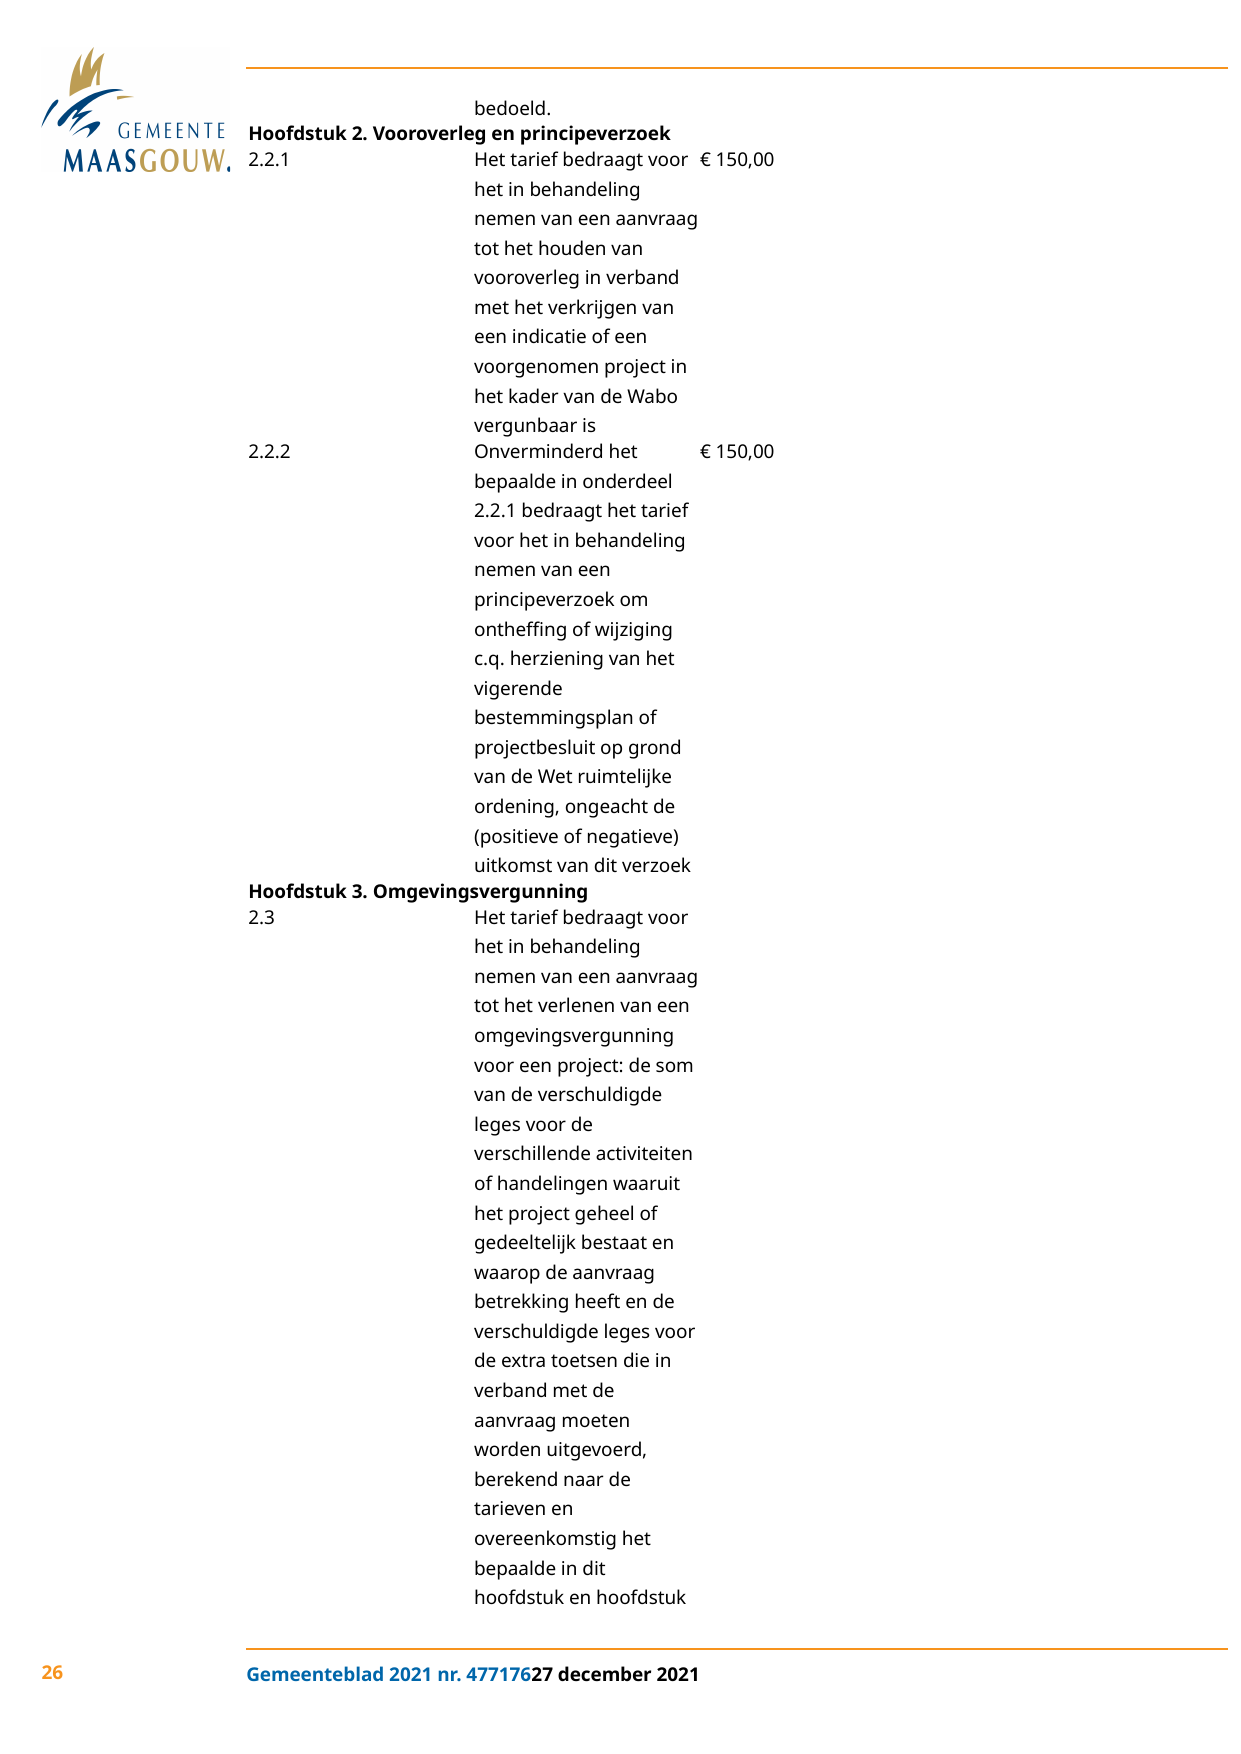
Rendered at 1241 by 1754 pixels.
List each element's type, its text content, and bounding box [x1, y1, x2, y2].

table_cell 2.2.1 [248, 146, 474, 438]
table_cell 2.3 [248, 904, 474, 1610]
table_cell Het tarief bedraagt voor het in behandeling nemen van een aanvraag tot het houden van vooroverleg in verband met het verkrijgen van een indicatie of een voorgenomen project in het kader van de Wabo vergunbaar is [474, 146, 700, 438]
table_cell [248, 95, 474, 121]
table_cell € 150,00 [700, 438, 926, 878]
table_cell Het tarief bedraagt voor het in behandeling nemen van een aanvraag tot het verlenen van een omgevingsvergunning voor een project: de som van de verschuldigde leges voor de verschillende activiteiten of handelingen waaruit het project geheel of gedeeltelijk bestaat en waarop de aanvraag betrekking heeft en de verschuldigde leges voor de extra toetsen die in verband met de aanvraag moeten worden uitgevoerd, berekend naar de tarieven en overeenkomstig het bepaalde in dit hoofdstuk en hoofdstuk [474, 904, 700, 1610]
table_cell [700, 904, 926, 1610]
table_cell 2.2.2 [248, 438, 474, 878]
table_cell Hoofdstuk 2. Vooroverleg en principeverzoek [248, 121, 926, 146]
picture [41, 47, 231, 172]
table_cell [700, 95, 926, 121]
table_cell € 150,00 [700, 146, 926, 438]
table_cell bedoeld. [474, 95, 700, 121]
table_cell Hoofdstuk 3. Omgevingsvergunning [248, 878, 926, 904]
table_cell Onverminderd het bepaalde in onderdeel 2.2.1 bedraagt het tarief voor het in behandeling nemen van een principeverzoek om ontheffing of wijziging c.q. herziening van het vigerende bestemmingsplan of projectbesluit op grond van de Wet ruimtelijke ordening, ongeacht de (positieve of negatieve) uitkomst van dit verzoek [474, 438, 700, 878]
